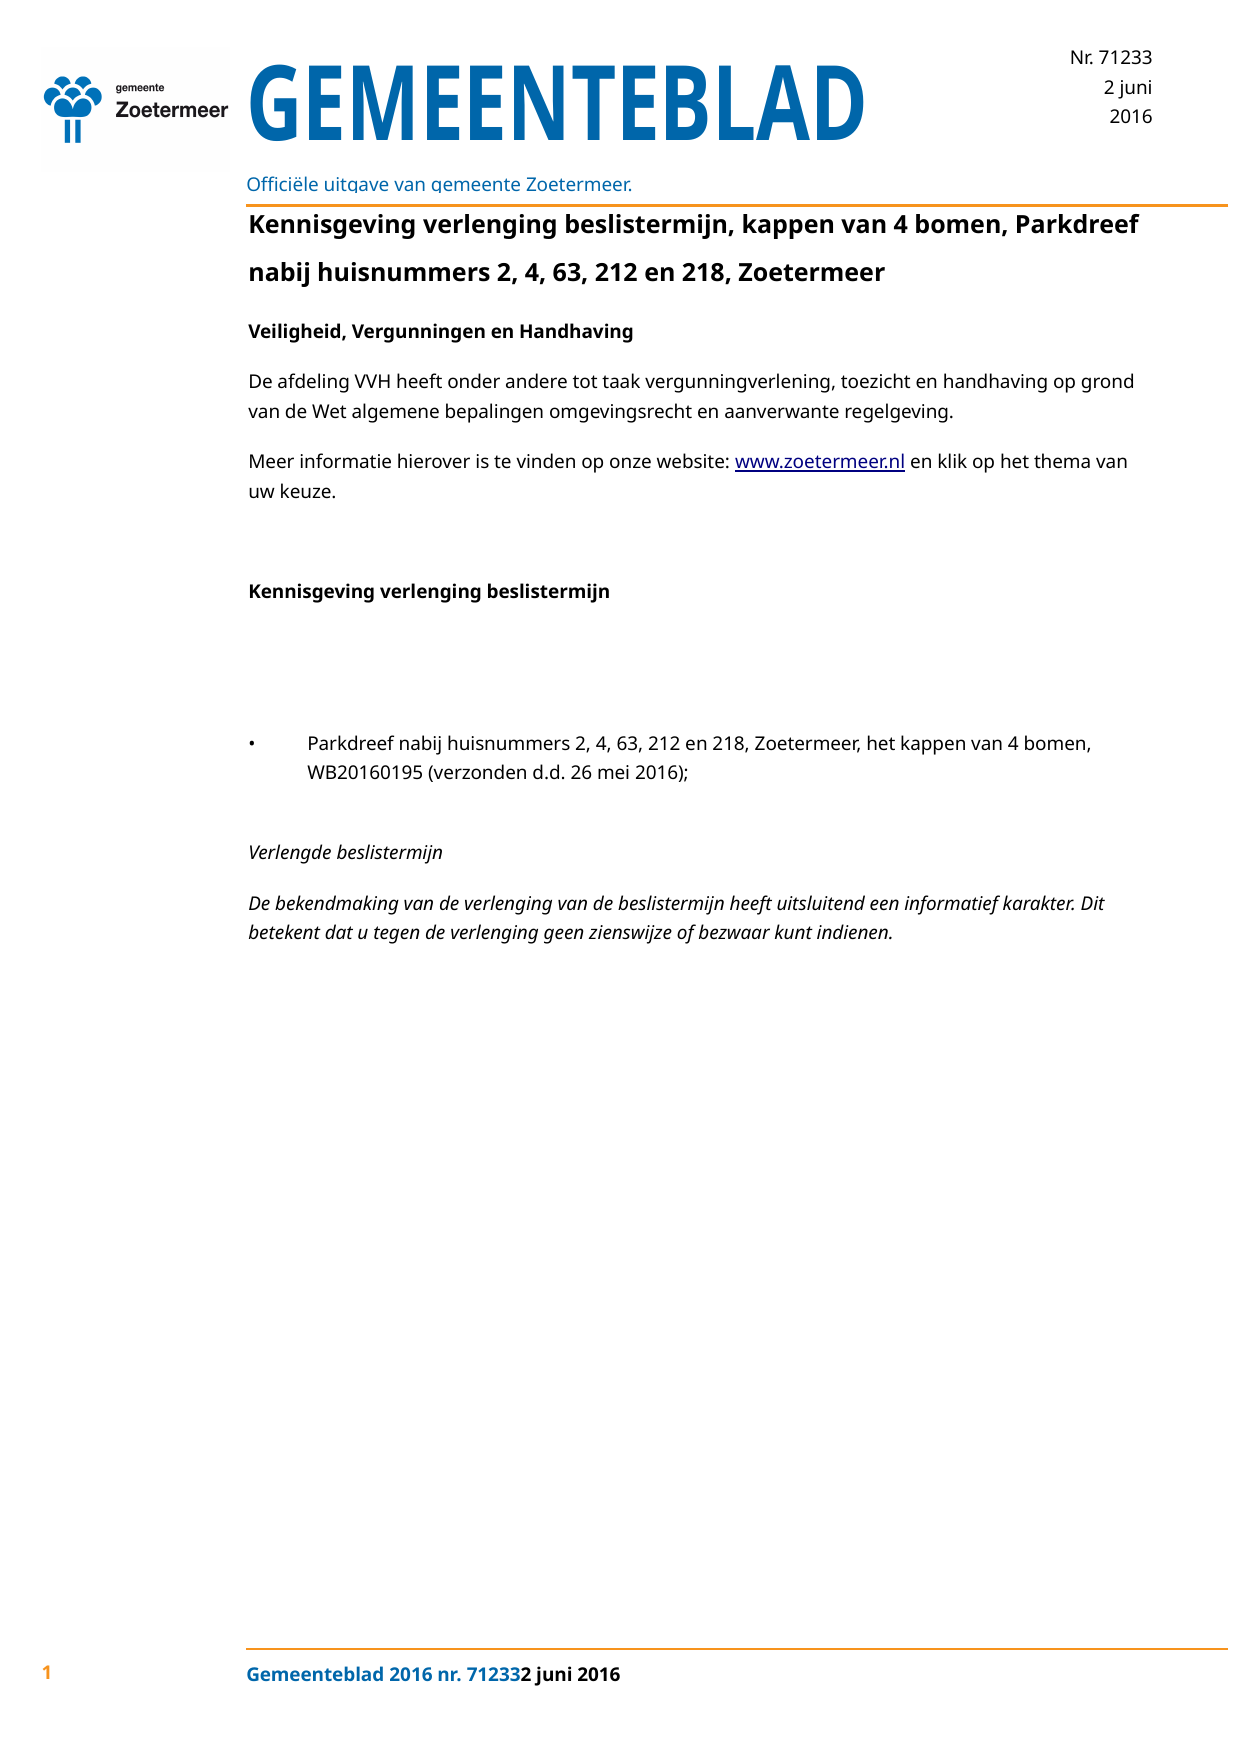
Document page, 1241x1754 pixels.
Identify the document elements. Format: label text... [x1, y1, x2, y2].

picture [41, 47, 231, 172]
text Kennisgeving verlenging beslistermijn, kappen van 4 bomen, Parkdreef nabij huisnummers 2, 4, 63, 212 en 218, Zoetermeer [248, 207, 1152, 288]
text De bekendmaking van de verlenging van de beslistermijn heeft uitsluitend een informatief karakter. Dit betekent dat u tegen de verlenging geen zienswijze of bezwaar kunt indienen. [248, 890, 1152, 945]
list Parkdreef nabij huisnummers 2, 4, 63, 212 en 218, Zoetermeer, het kappen van 4 bomen, WB20160195 (verzonden d.d. 26 mei 2016); [248, 730, 1152, 785]
text De afdeling VVH heeft onder andere tot taak vergunningverlening, toezicht en handhaving op grond van de Wet algemene bepalingen omgevingsrecht en aanverwante regelgeving. [248, 368, 1152, 424]
text Verlengde beslistermijn [248, 839, 1152, 865]
text Veiligheid, Vergunningen en Handhaving [248, 318, 1152, 344]
text Kennisgeving verlenging beslistermijn [248, 579, 1152, 604]
text Meer informatie hierover is te vinden op onze website: www.zoetermeer.nl en klik op het thema van uw keuze. [248, 448, 1152, 504]
